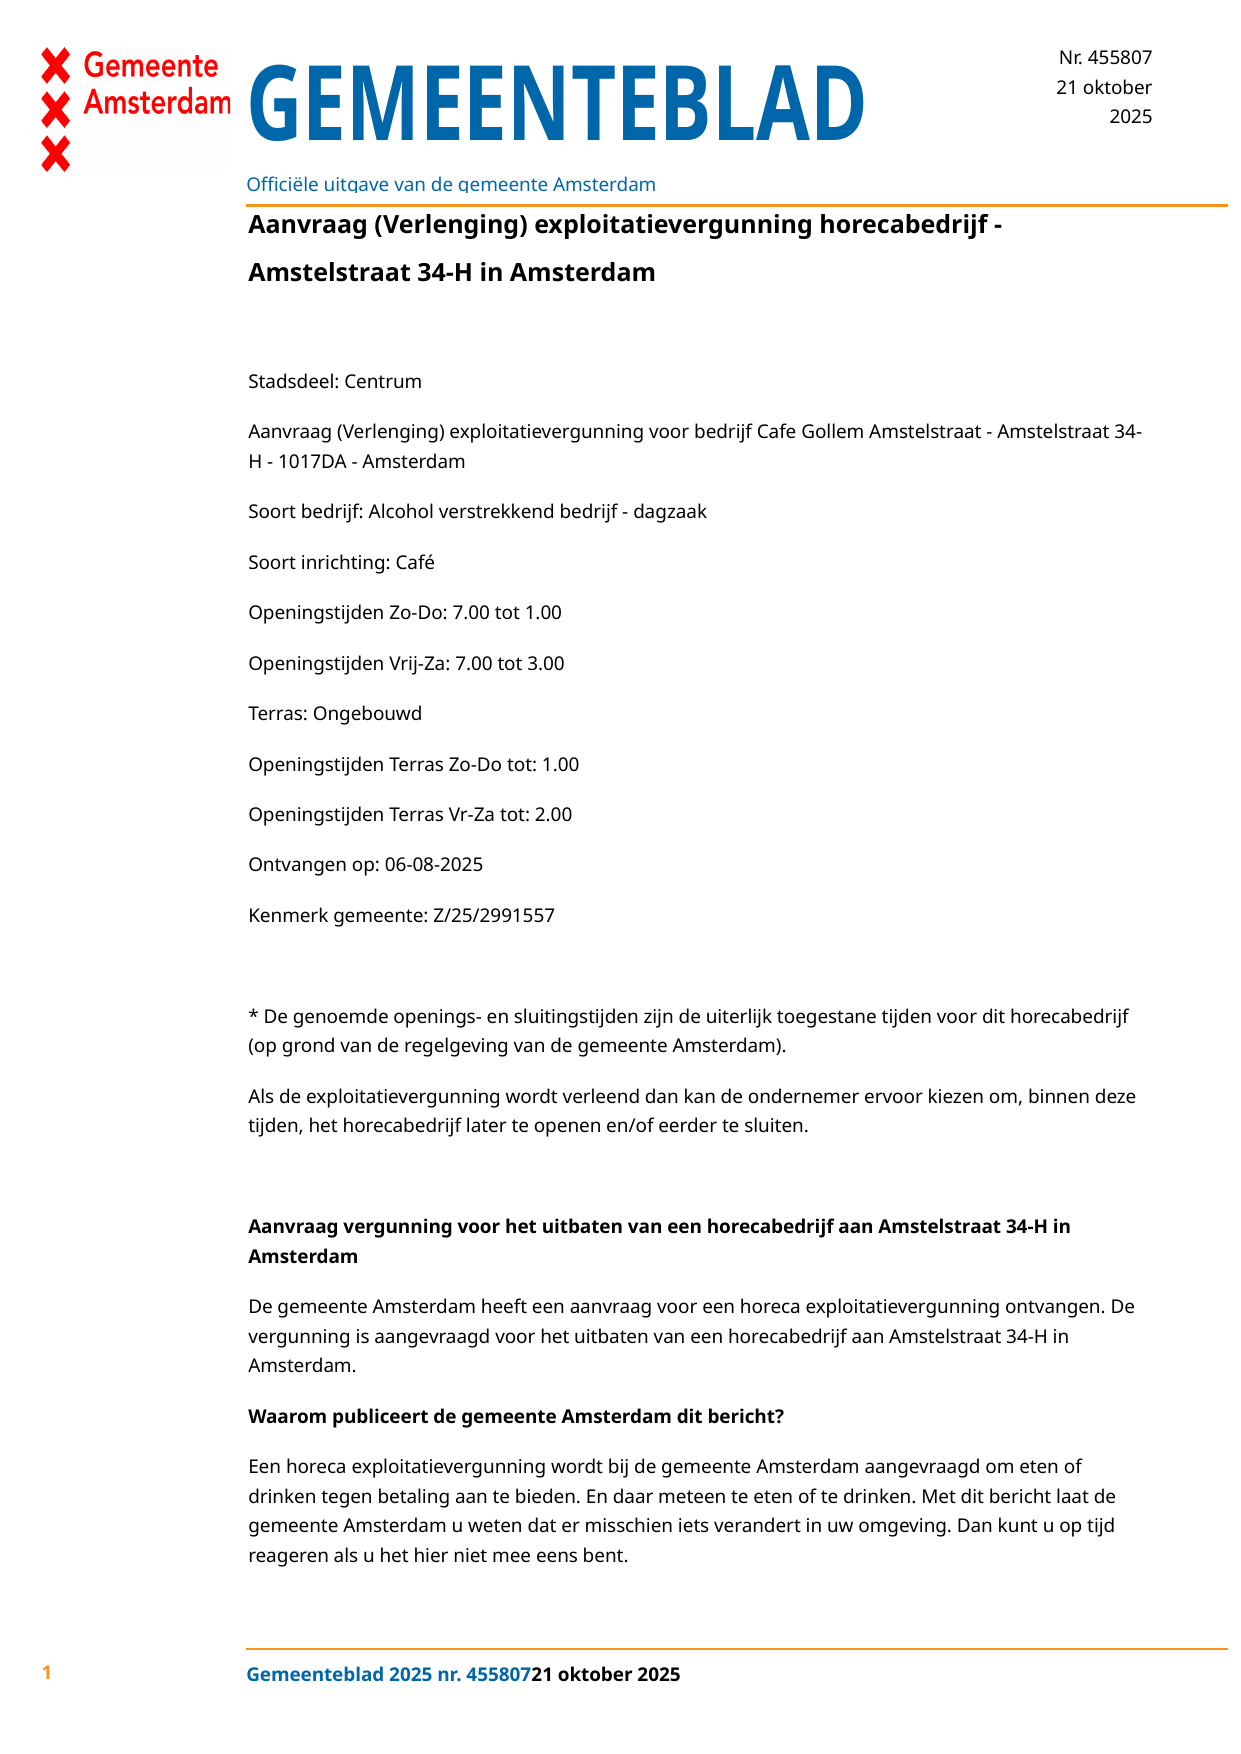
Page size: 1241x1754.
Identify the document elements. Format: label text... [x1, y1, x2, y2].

text Aanvraag vergunning voor het uitbaten van een horecabedrijf aan Amstelstraat 34-H in Amsterdam [248, 1213, 1152, 1269]
text Openingstijden Vrij-Za: 7.00 tot 3.00 [248, 650, 1152, 676]
text Ontvangen op: 06-08-2025 [248, 852, 1152, 877]
text Aanvraag (Verlenging) exploitatievergunning voor bedrijf Cafe Gollem Amstelstraat - Amstelstraat 34-H - 1017DA - Amsterdam [248, 419, 1152, 474]
text Openingstijden Terras Zo-Do tot: 1.00 [248, 751, 1152, 777]
picture [41, 47, 231, 172]
text Terras: Ongebouwd [248, 700, 1152, 726]
text Waarom publiceert de gemeente Amsterdam dit bericht? [248, 1403, 1152, 1429]
text Stadsdeel: Centrum [248, 368, 1152, 394]
text Soort inrichting: Café [248, 549, 1152, 575]
text De gemeente Amsterdam heeft een aanvraag voor een horeca exploitatievergunning ontvangen. De vergunning is aangevraagd voor het uitbaten van een horecabedrijf aan Amstelstraat 34-H in Amsterdam. [248, 1293, 1152, 1378]
text Aanvraag (Verlenging) exploitatievergunning horecabedrijf - Amstelstraat 34-H in Amsterdam [248, 207, 1152, 288]
text Soort bedrijf: Alcohol verstrekkend bedrijf - dagzaak [248, 499, 1152, 524]
text Een horeca exploitatievergunning wordt bij de gemeente Amsterdam aangevraagd om eten of drinken tegen betaling aan te bieden. En daar meteen te eten of te drinken. Met dit bericht laat de gemeente Amsterdam u weten dat er misschien iets verandert in uw omgeving. Dan kunt u op tijd reageren als u het hier niet mee eens bent. [248, 1453, 1152, 1568]
text * De genoemde openings- en sluitingstijden zijn de uiterlijk toegestane tijden voor dit horecabedrijf (op grond van de regelgeving van de gemeente Amsterdam). [248, 1003, 1152, 1058]
text Openingstijden Terras Vr-Za tot: 2.00 [248, 801, 1152, 827]
text Kenmerk gemeente: Z/25/2991557 [248, 902, 1152, 928]
text Openingstijden Zo-Do: 7.00 tot 1.00 [248, 599, 1152, 625]
text Als de exploitatievergunning wordt verleend dan kan de ondernemer ervoor kiezen om, binnen deze tijden, het horecabedrijf later te openen en/of eerder te sluiten. [248, 1083, 1152, 1138]
